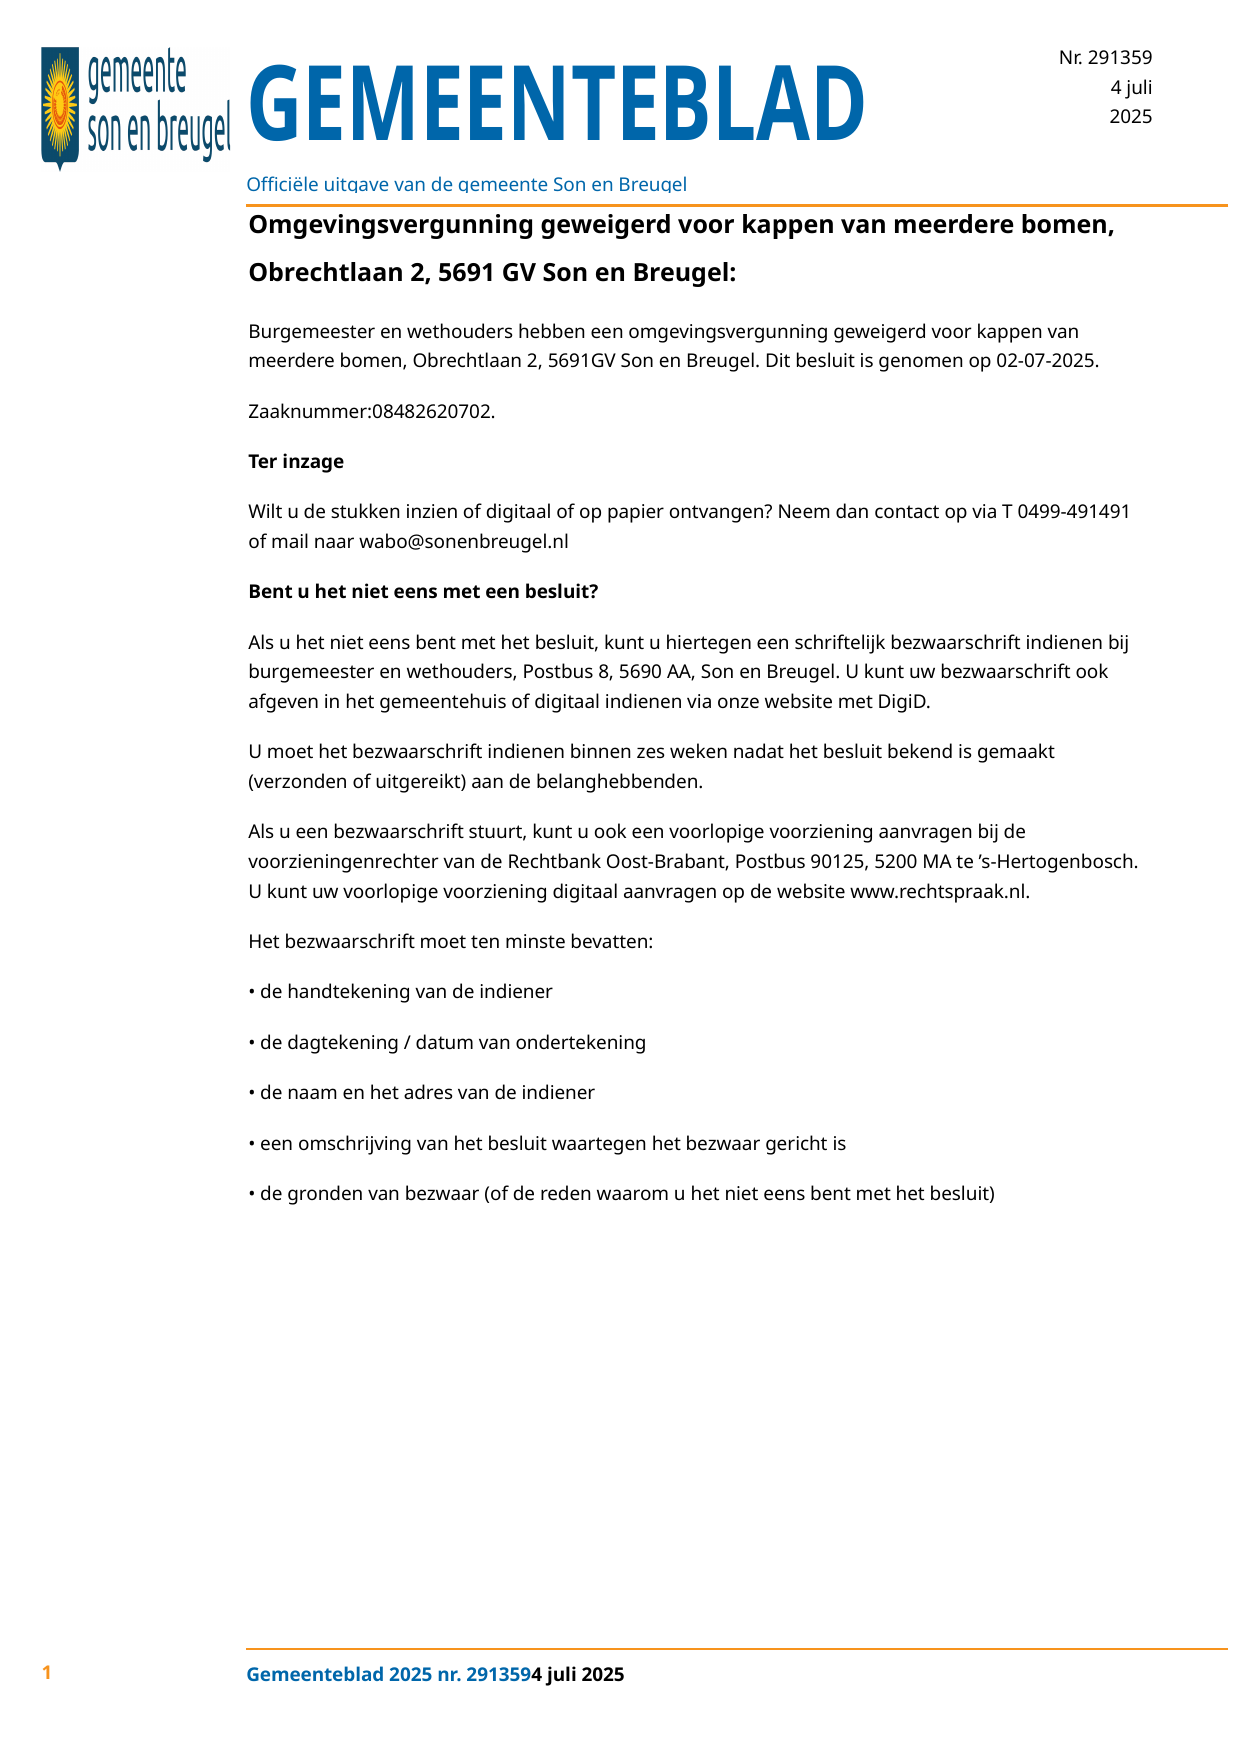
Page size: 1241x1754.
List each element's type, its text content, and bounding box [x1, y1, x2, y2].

text Als u het niet eens bent met het besluit, kunt u hiertegen een schriftelijk bezwaarschrift indienen bij burgemeester en wethouders, Postbus 8, 5690 AA, Son en Breugel. U kunt uw bezwaarschrift ook afgeven in het gemeentehuis of digitaal indienen via onze website met DigiD. [248, 629, 1152, 714]
text Bent u het niet eens met een besluit? [248, 579, 1152, 604]
text • de dagtekening / datum van ondertekening [248, 1029, 1152, 1055]
text Wilt u de stukken inzien of digitaal of op papier ontvangen? Neem dan contact op via T 0499-491491 of mail naar wabo@sonenbreugel.nl [248, 499, 1152, 554]
text • de handtekening van de indiener [248, 979, 1152, 1004]
text Ter inzage [248, 448, 1152, 474]
text • een omschrijving van het besluit waartegen het bezwaar gericht is [248, 1130, 1152, 1156]
text Burgemeester en wethouders hebben een omgevingsvergunning geweigerd voor kappen van meerdere bomen, Obrechtlaan 2, 5691GV Son en Breugel. Dit besluit is genomen op 02-07-2025. [248, 318, 1152, 373]
text Het bezwaarschrift moet ten minste bevatten: [248, 928, 1152, 954]
text Zaaknummer:08482620702. [248, 398, 1152, 424]
picture [41, 47, 231, 172]
text Omgevingsvergunning geweigerd voor kappen van meerdere bomen, Obrechtlaan 2, 5691 GV Son en Breugel: [248, 207, 1152, 288]
text U moet het bezwaarschrift indienen binnen zes weken nadat het besluit bekend is gemaakt (verzonden of uitgereikt) aan de belanghebbenden. [248, 739, 1152, 794]
text • de naam en het adres van de indiener [248, 1079, 1152, 1105]
text Als u een bezwaarschrift stuurt, kunt u ook een voorlopige voorziening aanvragen bij de voorzieningenrechter van de Rechtbank Oost-Brabant, Postbus 90125, 5200 MA te ’s-Hertogenbosch. U kunt uw voorlopige voorziening digitaal aanvragen op de website www.rechtspraak.nl. [248, 819, 1152, 904]
text • de gronden van bezwaar (of de reden waarom u het niet eens bent met het besluit) [248, 1180, 1152, 1206]
